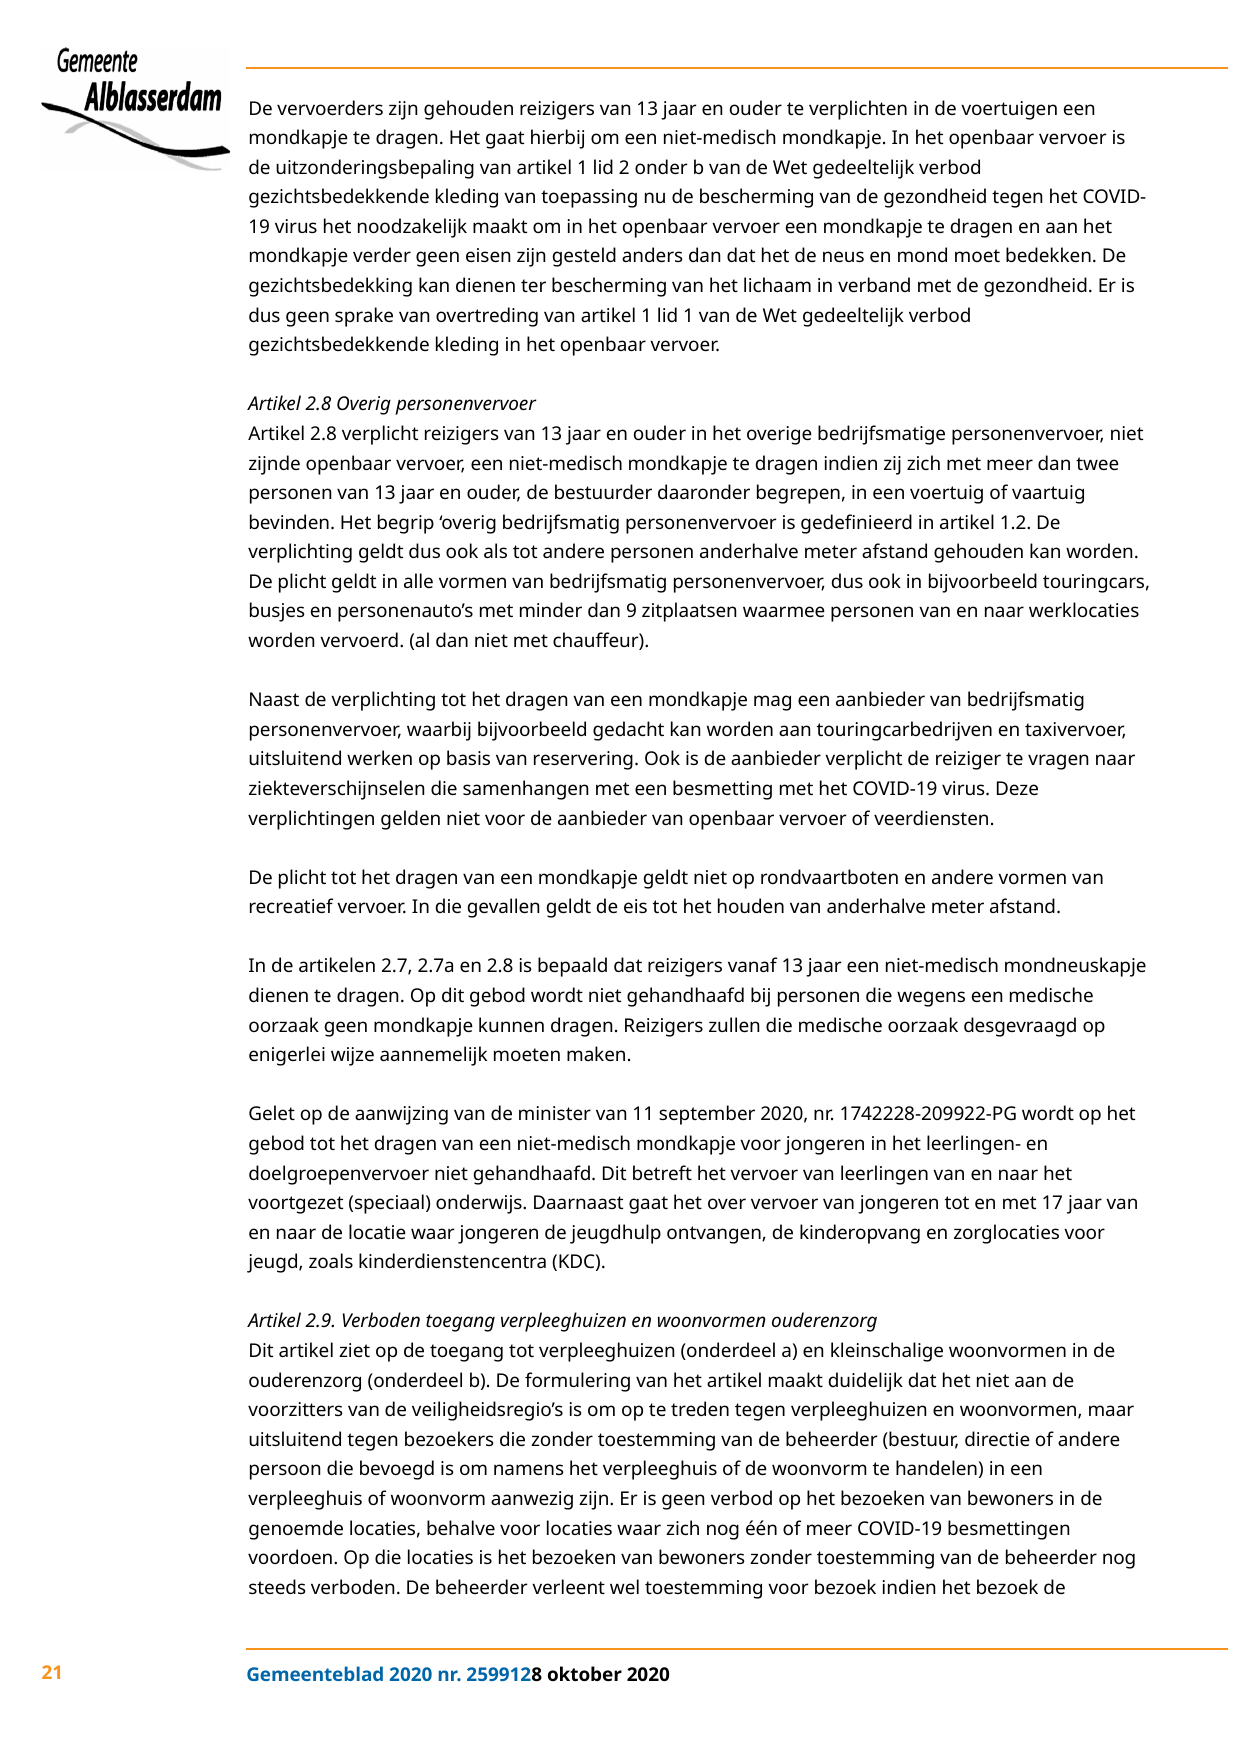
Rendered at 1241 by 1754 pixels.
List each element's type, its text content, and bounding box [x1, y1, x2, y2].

text In de artikelen 2.7, 2.7a en 2.8 is bepaald dat reizigers vanaf 13 jaar een niet-medisch mondneuskapje dienen te dragen. Op dit gebod wordt niet gehandhaafd bij personen die wegens een medische oorzaak geen mondkapje kunnen dragen. Reizigers zullen die medische oorzaak desgevraagd op enigerlei wijze aannemelijk moeten maken. [248, 953, 1152, 1067]
text Naast de verplichting tot het dragen van een mondkapje mag een aanbieder van bedrijfsmatig personenvervoer, waarbij bijvoorbeeld gedacht kan worden aan touringcarbedrijven en taxivervoer, uitsluitend werken op basis van reservering. Ook is de aanbieder verplicht de reiziger te vragen naar ziekteverschijnselen die samenhangen met een besmetting met het COVID-19 virus. Deze verplichtingen gelden niet voor de aanbieder van openbaar vervoer of veerdiensten. [248, 686, 1152, 831]
text Dit artikel ziet op de toegang tot verpleeghuizen (onderdeel a) en kleinschalige woonvormen in de ouderenzorg (onderdeel b). De formulering van het artikel maakt duidelijk dat het niet aan de voorzitters van de veiligheidsregio’s is om op te treden tegen verpleeghuizen en woonvormen, maar uitsluitend tegen bezoekers die zonder toestemming van de beheerder (bestuur, directie of andere persoon die bevoegd is om namens het verpleeghuis of de woonvorm te handelen) in een verpleeghuis of woonvorm aanwezig zijn. Er is geen verbod op het bezoeken van bewoners in de genoemde locaties, behalve voor locaties waar zich nog één of meer COVID-19 besmettingen voordoen. Op die locaties is het bezoeken van bewoners zonder toestemming van de beheerder nog steeds verboden. De beheerder verleent wel toestemming voor bezoek indien het bezoek de [248, 1337, 1152, 1600]
text De plicht tot het dragen van een mondkapje geldt niet op rondvaartboten en andere vormen van recreatief vervoer. In die gevallen geldt de eis tot het houden van anderhalve meter afstand. [248, 864, 1152, 919]
text Gelet op de aanwijzing van de minister van 11 september 2020, nr. 1742228-209922-PG wordt op het gebod tot het dragen van een niet-medisch mondkapje voor jongeren in het leerlingen- en doelgroepenvervoer niet gehandhaafd. Dit betreft het vervoer van leerlingen van en naar het voortgezet (speciaal) onderwijs. Daarnaast gaat het over vervoer van jongeren tot en met 17 jaar van en naar de locatie waar jongeren de jeugdhulp ontvangen, de kinderopvang en zorglocaties voor jeugd, zoals kinderdienstencentra (KDC). [248, 1101, 1152, 1274]
text Artikel 2.9. Verboden toegang verpleeghuizen en woonvormen ouderenzorg [248, 1308, 1152, 1333]
text Artikel 2.8 Overig personenvervoer [248, 391, 1152, 416]
picture [41, 47, 231, 172]
text Artikel 2.8 verplicht reizigers van 13 jaar en ouder in het overige bedrijfsmatige personenvervoer, niet zijnde openbaar vervoer, een niet-medisch mondkapje te dragen indien zij zich met meer dan twee personen van 13 jaar en ouder, de bestuurder daaronder begrepen, in een voertuig of vaartuig bevinden. Het begrip ‘overig bedrijfsmatig personenvervoer is gedefinieerd in artikel 1.2. De verplichting geldt dus ook als tot andere personen anderhalve meter afstand gehouden kan worden. De plicht geldt in alle vormen van bedrijfsmatig personenvervoer, dus ook in bijvoorbeeld touringcars, busjes en personenauto’s met minder dan 9 zitplaatsen waarmee personen van en naar werklocaties worden vervoerd. (al dan niet met chauffeur). [248, 420, 1152, 653]
text De vervoerders zijn gehouden reizigers van 13 jaar en ouder te verplichten in de voertuigen een mondkapje te dragen. Het gaat hierbij om een niet-medisch mondkapje. In het openbaar vervoer is de uitzonderingsbepaling van artikel 1 lid 2 onder b van de Wet gedeeltelijk verbod gezichtsbedekkende kleding van toepassing nu de bescherming van de gezondheid tegen het COVID-19 virus het noodzakelijk maakt om in het openbaar vervoer een mondkapje te dragen en aan het mondkapje verder geen eisen zijn gesteld anders dan dat het de neus en mond moet bedekken. De gezichtsbedekking kan dienen ter bescherming van het lichaam in verband met de gezondheid. Er is dus geen sprake van overtreding van artikel 1 lid 1 van de Wet gedeeltelijk verbod gezichtsbedekkende kleding in het openbaar vervoer. [248, 95, 1152, 357]
